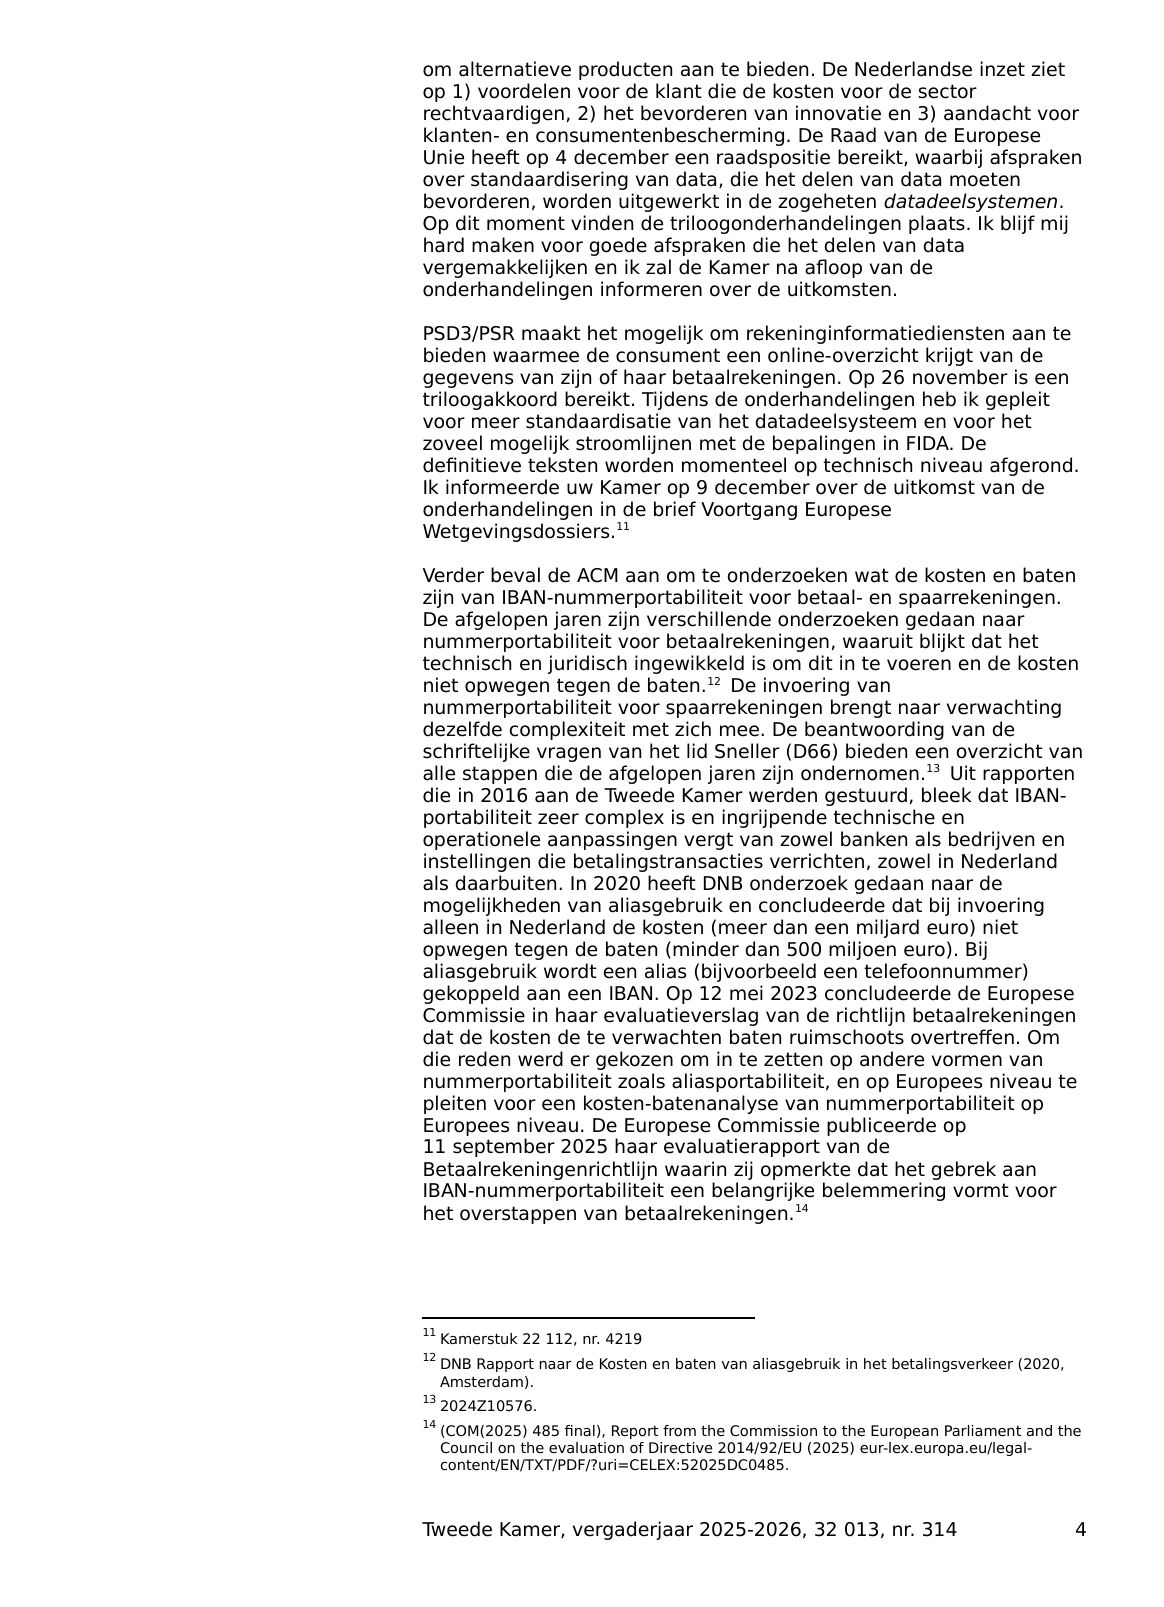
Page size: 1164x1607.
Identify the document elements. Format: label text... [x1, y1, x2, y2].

text PSD3/PSR maakt het mogelijk om rekeninginformatiediensten aan te bieden waarmee de consument een online-overzicht krijgt van de gegevens van zijn of haar betaalrekeningen. Op 26 november is een triloogakkoord bereikt. Tijdens de onderhandelingen heb ik gepleit voor meer standaardisatie van het datadeelsysteem en voor het zoveel mogelijk stroomlijnen met de bepalingen in FIDA. De definitieve teksten worden momenteel op technisch niveau afgerond. Ik informeerde uw Kamer op 9 december over de uitkomst van de onderhandelingen in de brief Voortgang Europese Wetgevingsdossiers. [422, 323, 1087, 543]
text Verder beval de ACM aan om te onderzoeken wat de kosten en baten zijn van IBAN-nummerportabiliteit voor betaal- en spaarrekeningen. De afgelopen jaren zijn verschillende onderzoeken gedaan naar nummerportabiliteit voor betaalrekeningen, waaruit blijkt dat het technisch en juridisch ingewikkeld is om dit in te voeren en de kosten niet opwegen tegen de baten. De invoering van nummerportabiliteit voor spaarrekeningen brengt naar verwachting dezelfde complexiteit met zich mee. De beantwoording van de schriftelijke vragen van het lid Sneller (D66) bieden een overzicht van alle stappen die de afgelopen jaren zijn ondernomen. Uit rapporten die in 2016 aan de Tweede Kamer werden gestuurd, bleek dat IBAN-portabiliteit zeer complex is en ingrijpende technische en operationele aanpassingen vergt van zowel banken als bedrijven en instellingen die betalingstransacties verrichten, zowel in Nederland als daarbuiten. In 2020 heeft DNB onderzoek gedaan naar de mogelijkheden van aliasgebruik en concludeerde dat bij invoering alleen in Nederland de kosten (meer dan een miljard euro) niet opwegen tegen de baten (minder dan 500 miljoen euro). Bij aliasgebruik wordt een alias (bijvoorbeeld een telefoonnummer) gekoppeld aan een IBAN. Op 12 mei 2023 concludeerde de Europese Commissie in haar evaluatieverslag van de richtlijn betaalrekeningen dat de kosten de te verwachten baten ruimschoots overtreffen. Om die reden werd er gekozen om in te zetten op andere vormen van nummerportabiliteit zoals aliasportabiliteit, en op Europees niveau te pleiten voor een kosten-batenanalyse van nummerportabiliteit op Europees niveau. De Europese Commissie publiceerde op 11 september 2025 haar evaluatierapport van de Betaalrekeningenrichtlijn waarin zij opmerkte dat het gebrek aan IBAN-nummerportabiliteit een belangrijke belemmering vormt voor het overstappen van betaalrekeningen. [422, 565, 1087, 1224]
text om alternatieve producten aan te bieden. De Nederlandse inzet ziet op 1) voordelen voor de klant die de kosten voor de sector rechtvaardigen, 2) het bevorderen van innovatie en 3) aandacht voor klanten- en consumentenbescherming. De Raad van de Europese Unie heeft op 4 december een raadspositie bereikt, waarbij afspraken over standaardisering van data, die het delen van data moeten bevorderen, worden uitgewerkt in de zogeheten datadeelsystemen. Op dit moment vinden de triloogonderhandelingen plaats. Ik blijf mij hard maken voor goede afspraken die het delen van data vergemakkelijken en ik zal de Kamer na afloop van de onderhandelingen informeren over de uitkomsten. [422, 59, 1087, 301]
text 2024Z10576. [422, 1393, 1087, 1416]
text Kamerstuk 22 112, nr. 4219 [422, 1327, 1087, 1349]
text (COM(2025) 485 final), Report from the Commission to the European Parliament and the Council on the evaluation of Directive 2014/92/EU (2025) eur-lex.europa.eu/legal-content/EN/TXT/PDF/?uri=CELEX:52025DC0485. [422, 1418, 1087, 1474]
text DNB Rapport naar de Kosten en baten van aliasgebruik in het betalingsverkeer (2020, Amsterdam). [422, 1352, 1087, 1391]
